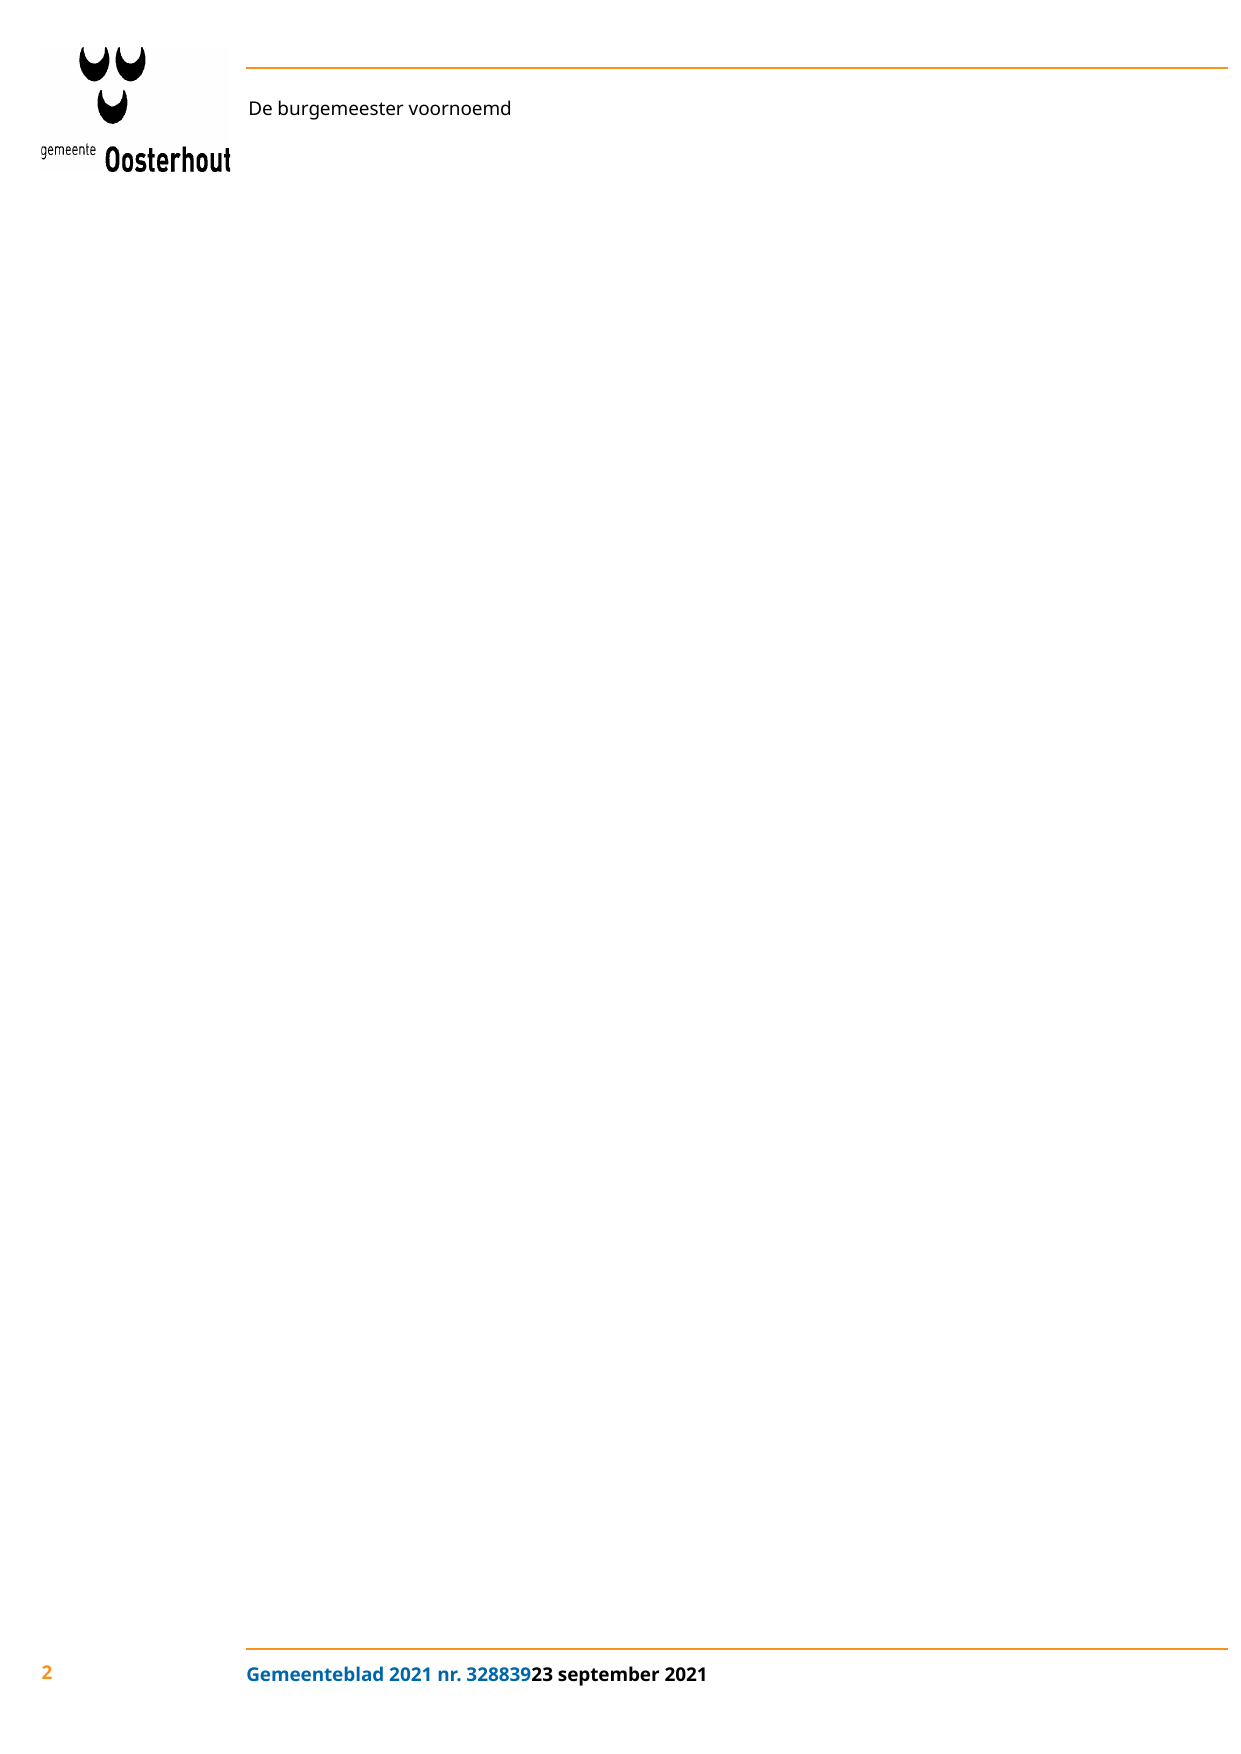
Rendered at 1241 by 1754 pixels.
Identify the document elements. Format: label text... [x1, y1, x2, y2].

text De burgemeester voornoemd [248, 95, 1152, 121]
picture [41, 47, 231, 172]
